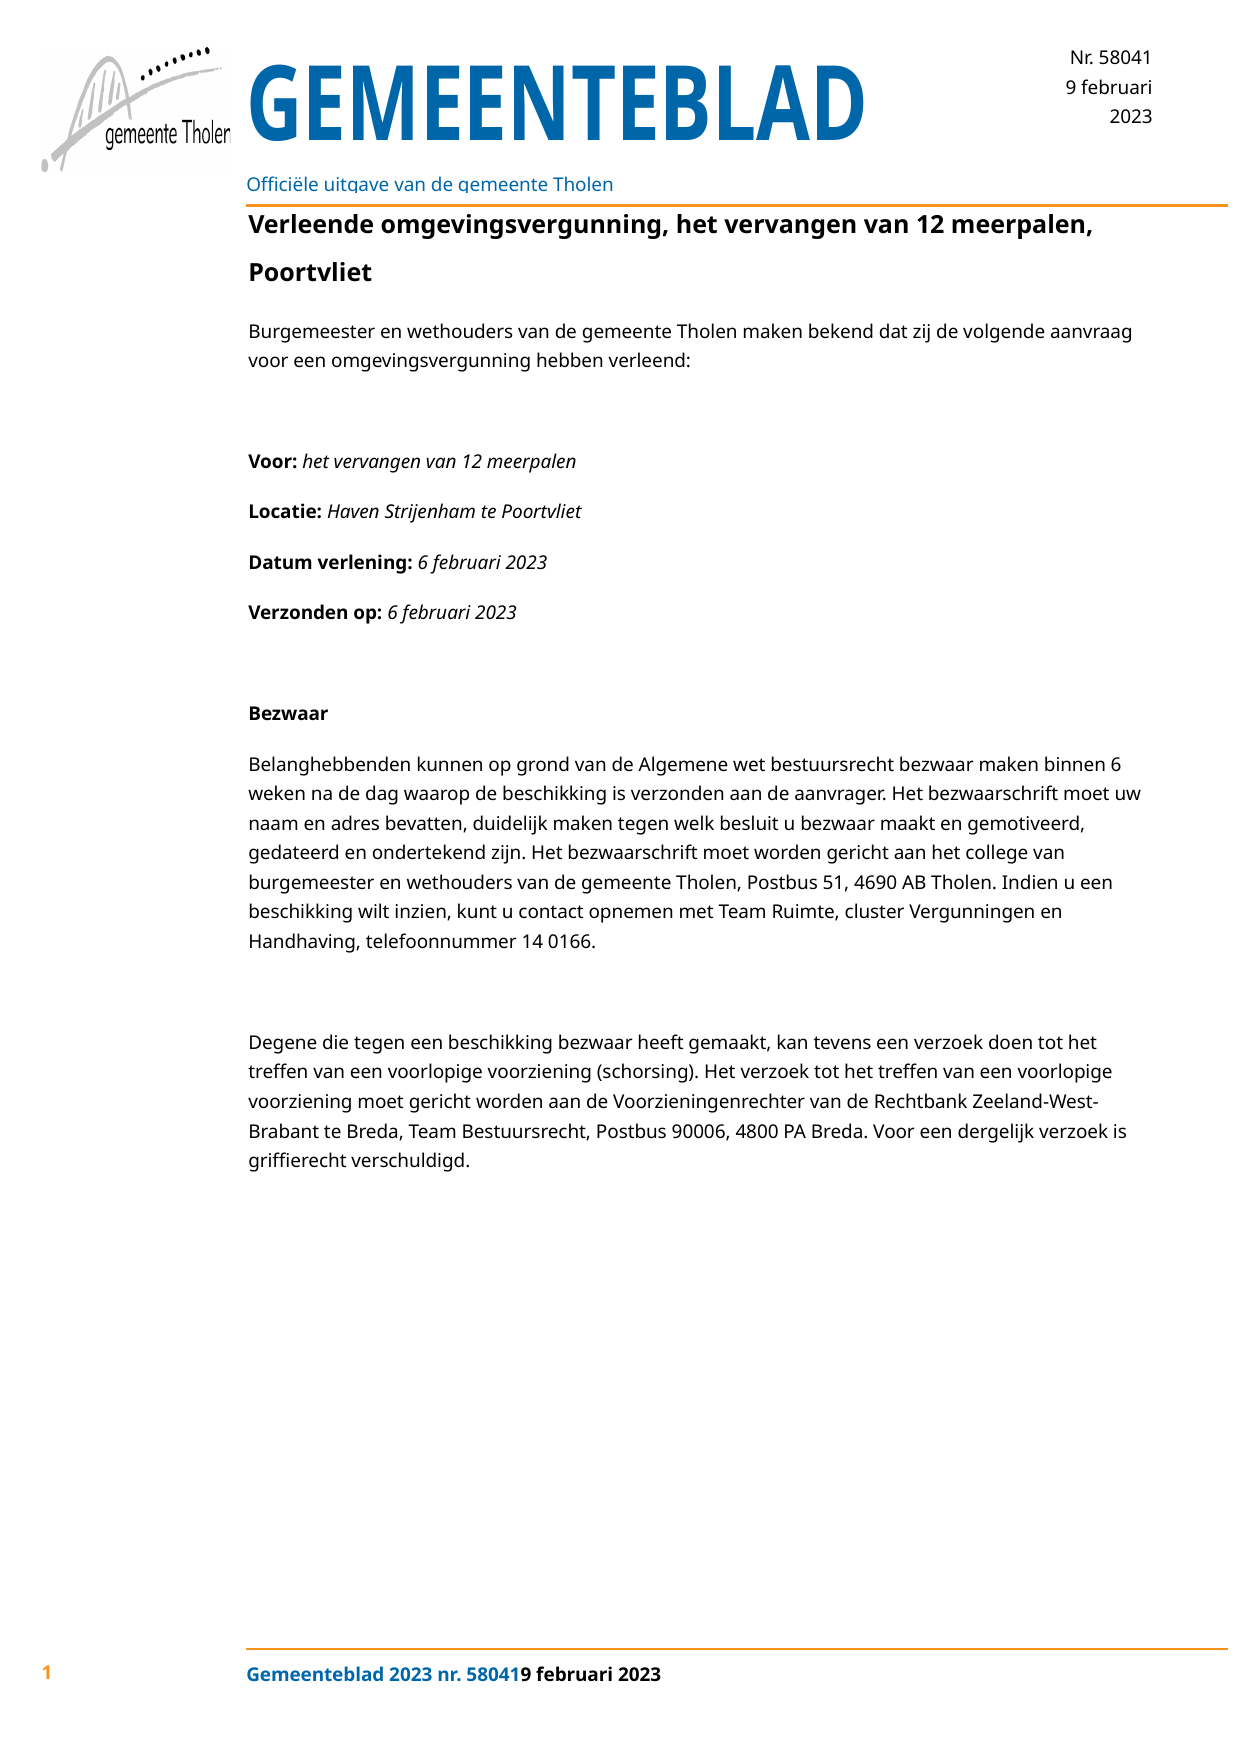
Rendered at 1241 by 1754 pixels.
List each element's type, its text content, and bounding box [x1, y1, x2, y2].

text Datum verlening: 6 februari 2023 [248, 549, 1152, 575]
text Bezwaar [248, 700, 1152, 726]
text Voor: het vervangen van 12 meerpalen [248, 448, 1152, 474]
text Verzonden op: 6 februari 2023 [248, 599, 1152, 625]
text Locatie: Haven Strijenham te Poortvliet [248, 499, 1152, 524]
text Verleende omgevingsvergunning, het vervangen van 12 meerpalen, Poortvliet [248, 207, 1152, 288]
text Burgemeester en wethouders van de gemeente Tholen maken bekend dat zij de volgende aanvraag voor een omgevingsvergunning hebben verleend: [248, 318, 1152, 373]
text Degene die tegen een beschikking bezwaar heeft gemaakt, kan tevens een verzoek doen tot het treffen van een voorlopige voorziening (schorsing). Het verzoek tot het treffen van een voorlopige voorziening moet gericht worden aan de Voorzieningenrechter van de Rechtbank Zeeland-West-Brabant te Breda, Team Bestuursrecht, Postbus 90006, 4800 PA Breda. Voor een dergelijk verzoek is griffierecht verschuldigd. [248, 1029, 1152, 1173]
picture [41, 47, 231, 172]
text Belanghebbenden kunnen op grond van de Algemene wet bestuursrecht bezwaar maken binnen 6 weken na de dag waarop de beschikking is verzonden aan de aanvrager. Het bezwaarschrift moet uw naam en adres bevatten, duidelijk maken tegen welk besluit u bezwaar maakt en gemotiveerd, gedateerd en ondertekend zijn. Het bezwaarschrift moet worden gericht aan het college van burgemeester en wethouders van de gemeente Tholen, Postbus 51, 4690 AB Tholen. Indien u een beschikking wilt inzien, kunt u contact opnemen met Team Ruimte, cluster Vergunningen en Handhaving, telefoonnummer 14 0166. [248, 751, 1152, 954]
